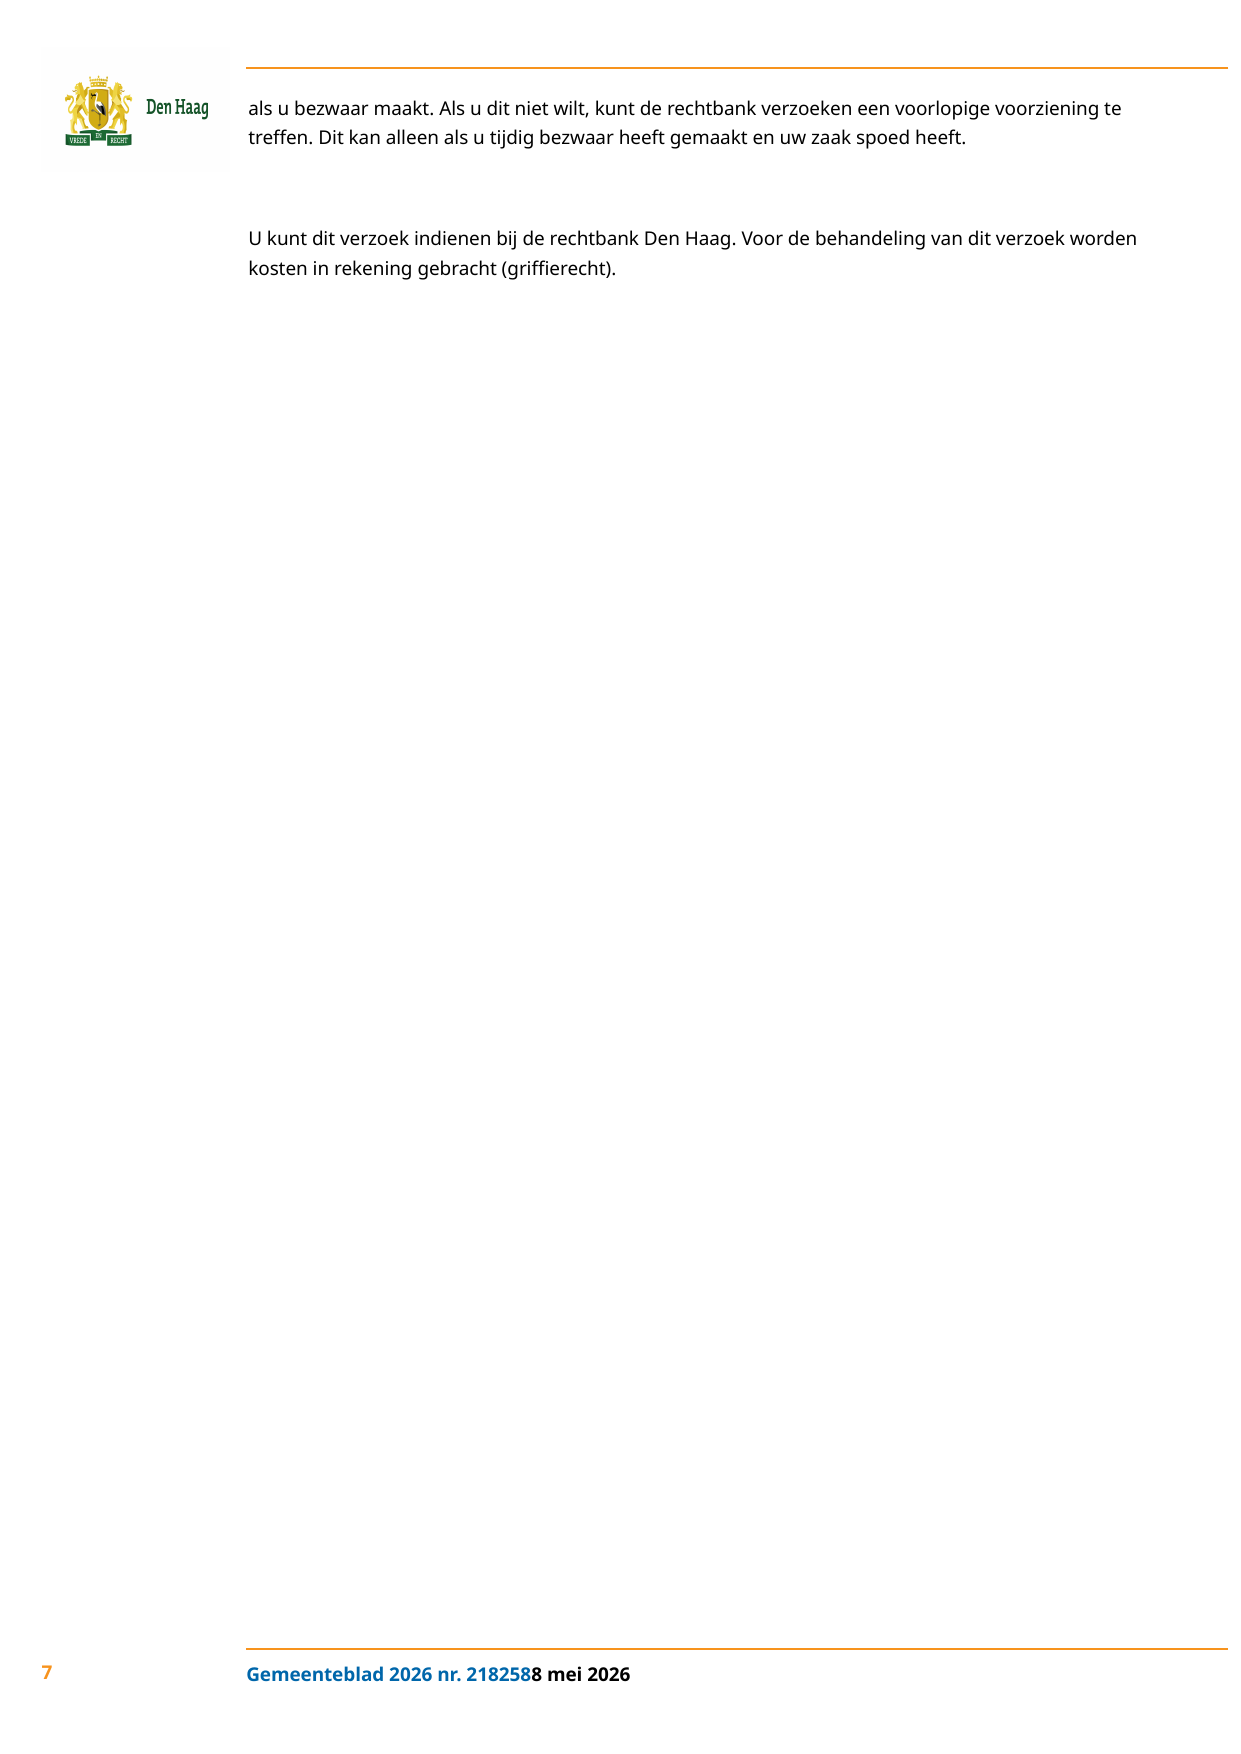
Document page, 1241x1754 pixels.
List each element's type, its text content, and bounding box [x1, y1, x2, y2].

text als u bezwaar maakt. Als u dit niet wilt, kunt de rechtbank verzoeken een voorlopige voorziening te treffen. Dit kan alleen als u tijdig bezwaar heeft gemaakt en uw zaak spoed heeft. [248, 95, 1152, 150]
text U kunt dit verzoek indienen bij de rechtbank Den Haag. Voor de behandeling van dit verzoek worden kosten in rekening gebracht (griffierecht). [248, 225, 1152, 281]
picture [41, 47, 231, 172]
